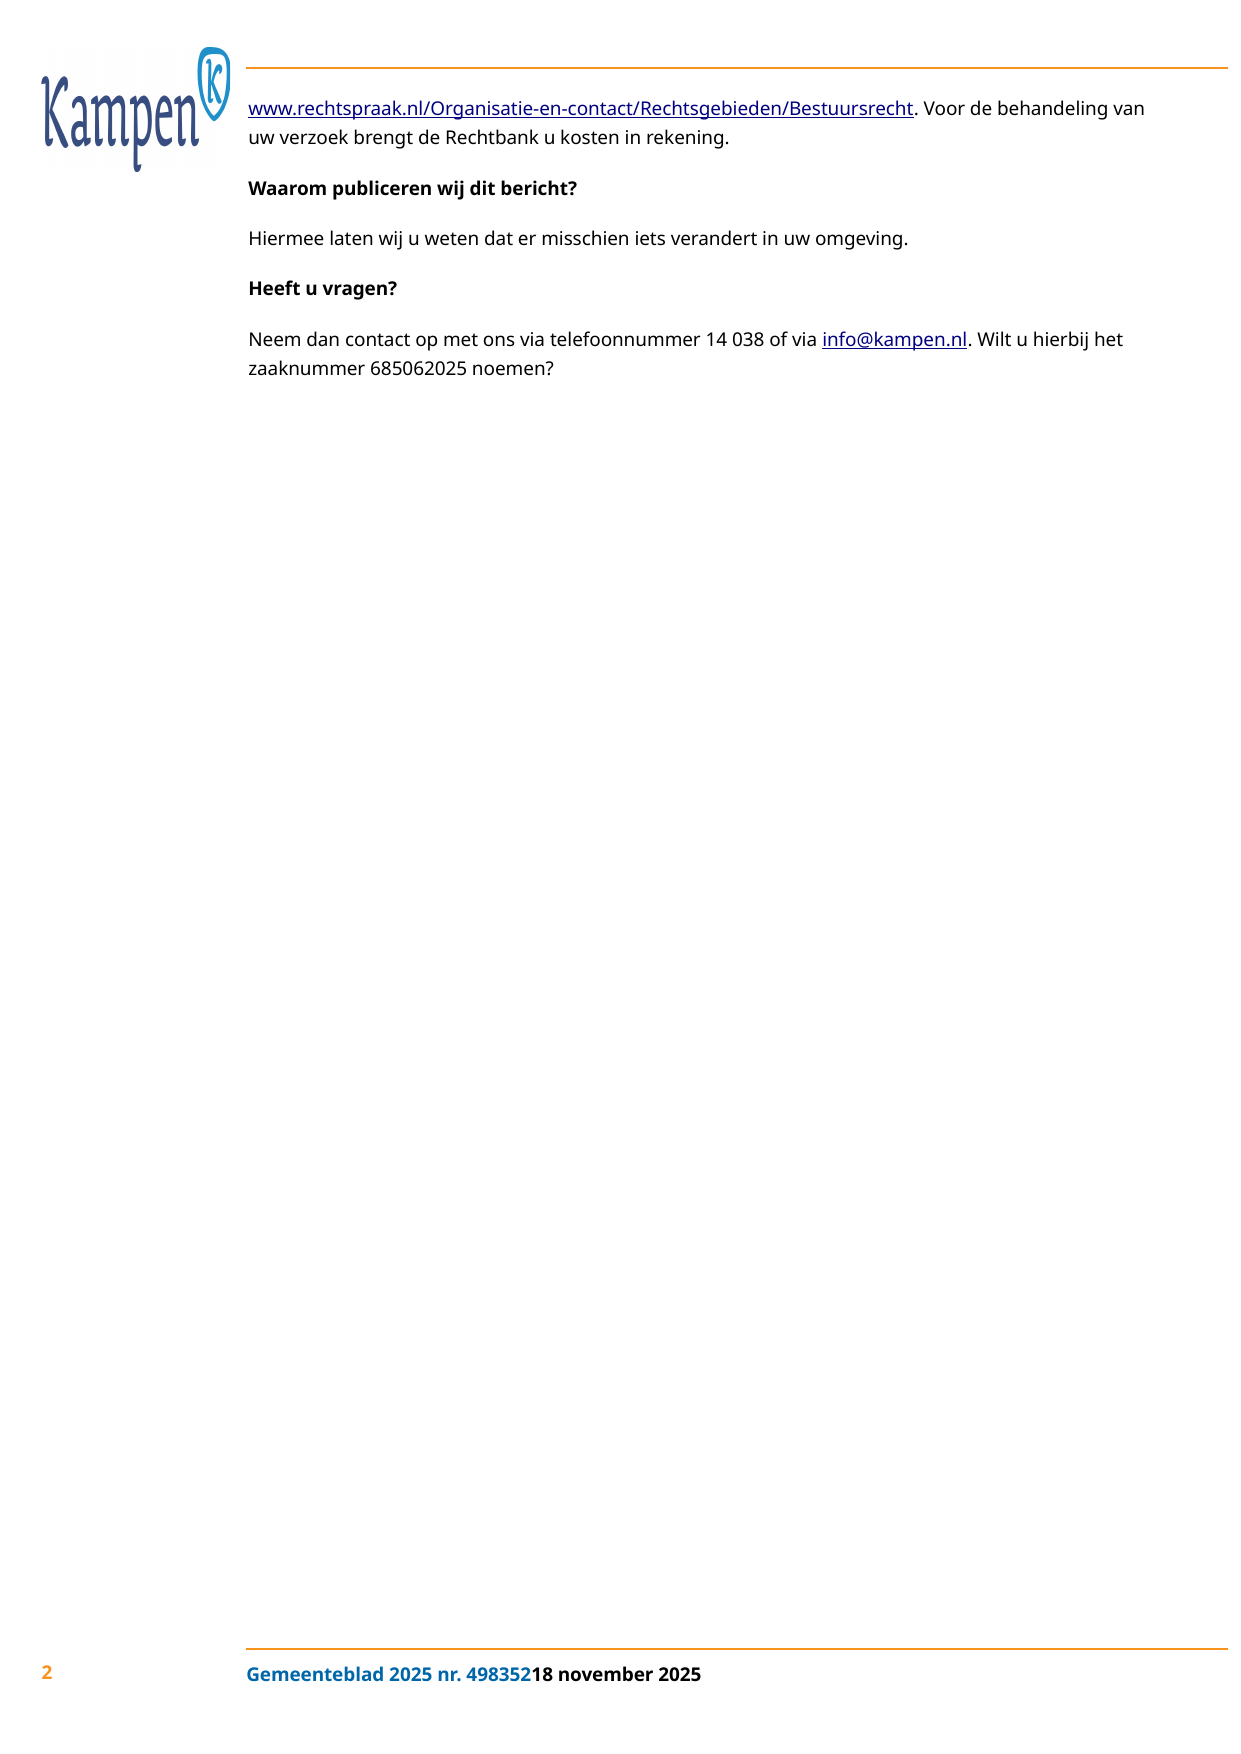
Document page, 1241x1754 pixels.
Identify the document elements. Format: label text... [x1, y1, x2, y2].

picture [41, 47, 231, 172]
text Neem dan contact op met ons via telefoonnummer 14 038 of via info@kampen.nl. Wilt u hierbij het zaaknummer 685062025 noemen? [248, 326, 1152, 381]
text Waarom publiceren wij dit bericht? [248, 175, 1152, 201]
text www.rechtspraak.nl/Organisatie-en-contact/Rechtsgebieden/Bestuursrecht. Voor de behandeling van uw verzoek brengt de Rechtbank u kosten in rekening. [248, 95, 1152, 150]
text Heeft u vragen? [248, 276, 1152, 301]
text Hiermee laten wij u weten dat er misschien iets verandert in uw omgeving. [248, 225, 1152, 251]
